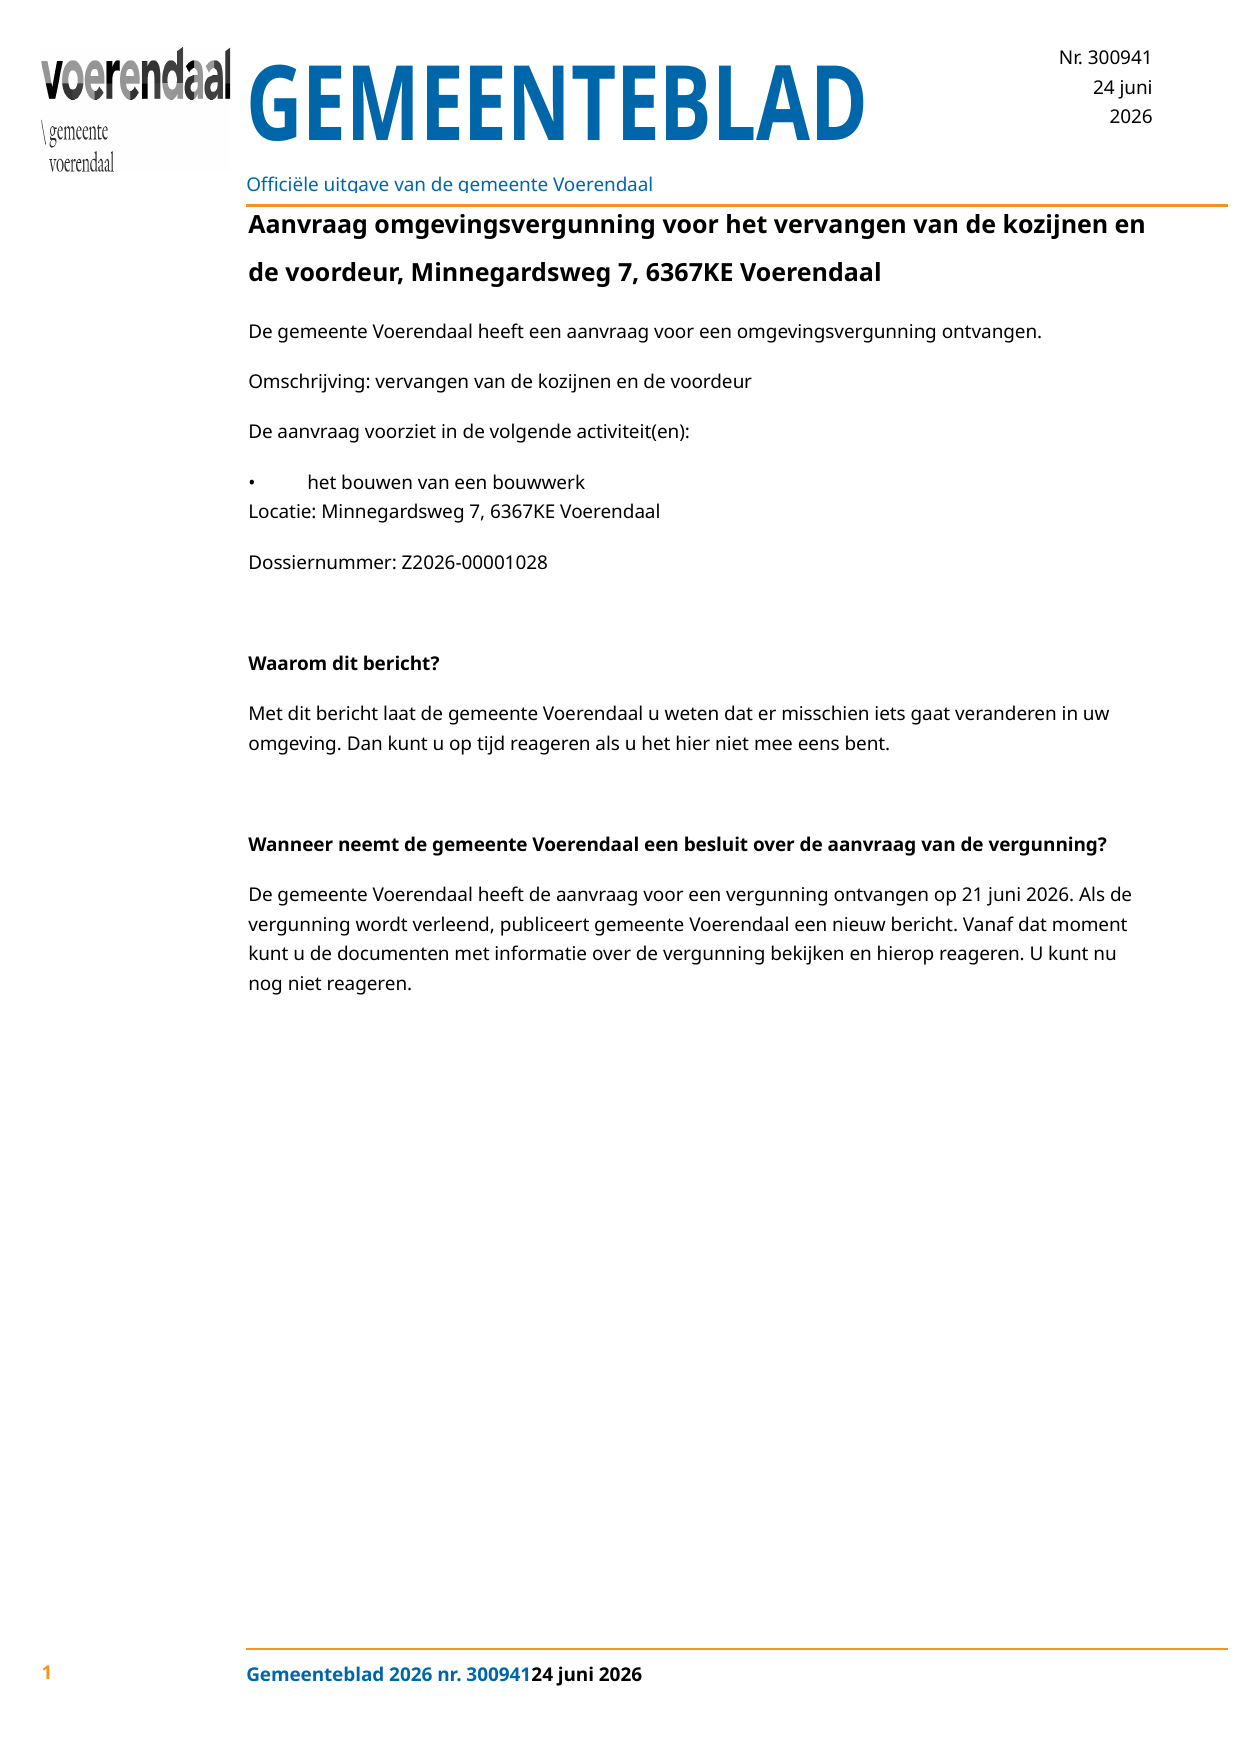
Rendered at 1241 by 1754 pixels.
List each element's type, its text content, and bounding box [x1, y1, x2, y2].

text De gemeente Voerendaal heeft een aanvraag voor een omgevingsvergunning ontvangen. [248, 318, 1152, 344]
text Met dit bericht laat de gemeente Voerendaal u weten dat er misschien iets gaat veranderen in uw omgeving. Dan kunt u op tijd reageren als u het hier niet mee eens bent. [248, 700, 1152, 756]
text De gemeente Voerendaal heeft de aanvraag voor een vergunning ontvangen op 21 juni 2026. Als de vergunning wordt verleend, publiceert gemeente Voerendaal een nieuw bericht. Vanaf dat moment kunt u de documenten met informatie over de vergunning bekijken en hierop reageren. U kunt nu nog niet reageren. [248, 881, 1152, 996]
text De aanvraag voorziet in de volgende activiteit(en): [248, 419, 1152, 444]
text Dossiernummer: Z2026-00001028 [248, 549, 1152, 575]
list het bouwen van een bouwwerk [248, 469, 1152, 495]
text Omschrijving: vervangen van de kozijnen en de voordeur [248, 368, 1152, 394]
text Waarom dit bericht? [248, 650, 1152, 676]
text Locatie: Minnegardsweg 7, 6367KE Voerendaal [248, 499, 1152, 524]
text Aanvraag omgevingsvergunning voor het vervangen van de kozijnen en de voordeur, Minnegardsweg 7, 6367KE Voerendaal [248, 207, 1152, 288]
picture [41, 47, 231, 172]
text Wanneer neemt de gemeente Voerendaal een besluit over de aanvraag van de vergunning? [248, 831, 1152, 857]
